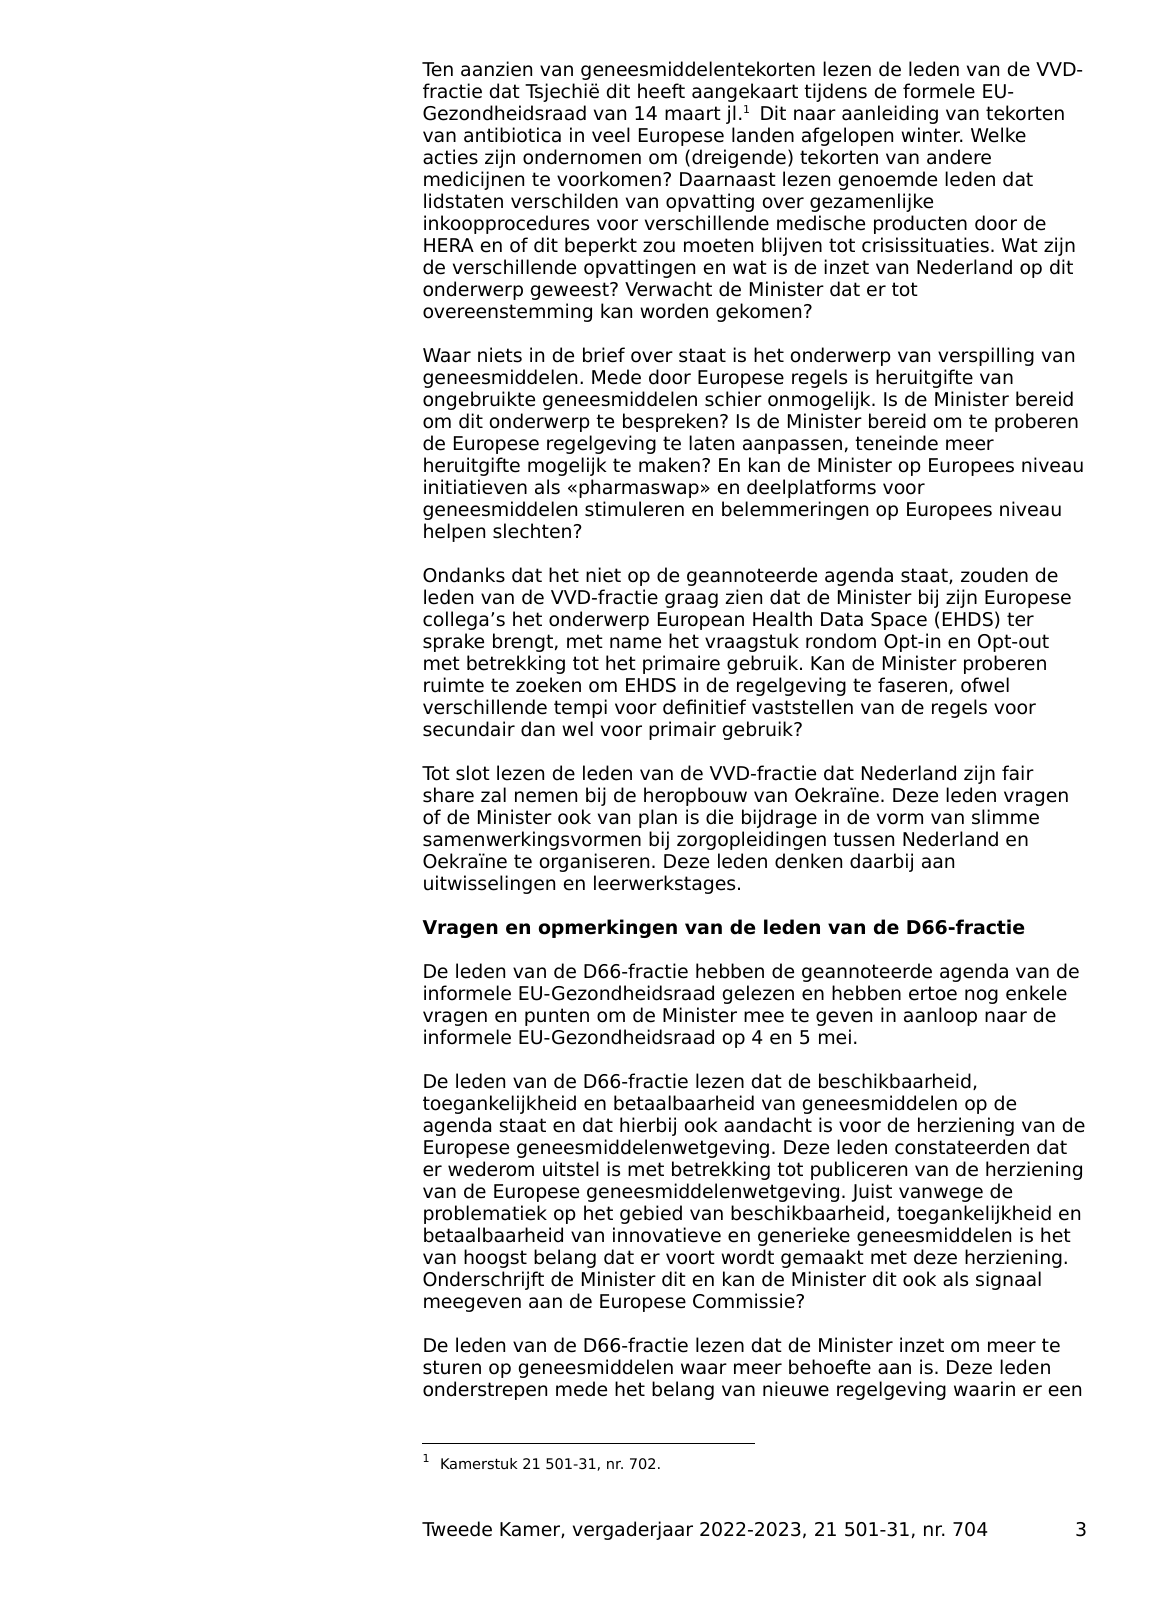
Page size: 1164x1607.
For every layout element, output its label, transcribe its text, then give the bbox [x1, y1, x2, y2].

text Waar niets in de brief over staat is het onderwerp van verspilling van geneesmiddelen. Mede door Europese regels is heruitgifte van ongebruikte geneesmiddelen schier onmogelijk. Is de Minister bereid om dit onderwerp te bespreken? Is de Minister bereid om te proberen de Europese regelgeving te laten aanpassen, teneinde meer heruitgifte mogelijk te maken? En kan de Minister op Europees niveau initiatieven als «pharmaswap» en deelplatforms voor geneesmiddelen stimuleren en belemmeringen op Europees niveau helpen slechten? [422, 345, 1087, 543]
text Kamerstuk 21 501-31, nr. 702. [422, 1452, 1087, 1474]
text Tot slot lezen de leden van de VVD-fractie dat Nederland zijn fair share zal nemen bij de heropbouw van Oekraïne. Deze leden vragen of de Minister ook van plan is die bijdrage in de vorm van slimme samenwerkingsvormen bij zorgopleidingen tussen Nederland en Oekraïne te organiseren. Deze leden denken daarbij aan uitwisselingen en leerwerkstages. [422, 763, 1087, 895]
text De leden van de D66-fractie hebben de geannoteerde agenda van de informele EU-Gezondheidsraad gelezen en hebben ertoe nog enkele vragen en punten om de Minister mee te geven in aanloop naar de informele EU-Gezondheidsraad op 4 en 5 mei. [422, 961, 1087, 1049]
subtitle Vragen en opmerkingen van de leden van de D66-fractie [422, 917, 1087, 939]
text De leden van de D66-fractie lezen dat de beschikbaarheid, toegankelijkheid en betaalbaarheid van geneesmiddelen op de agenda staat en dat hierbij ook aandacht is voor de herziening van de Europese geneesmiddelenwetgeving. Deze leden constateerden dat er wederom uitstel is met betrekking tot publiceren van de herziening van de Europese geneesmiddelenwetgeving. Juist vanwege de problematiek op het gebied van beschikbaarheid, toegankelijkheid en betaalbaarheid van innovatieve en generieke geneesmiddelen is het van hoogst belang dat er voort wordt gemaakt met deze herziening. Onderschrijft de Minister dit en kan de Minister dit ook als signaal meegeven aan de Europese Commissie? [422, 1071, 1087, 1313]
text De leden van de D66-fractie lezen dat de Minister inzet om meer te sturen op geneesmiddelen waar meer behoefte aan is. Deze leden onderstrepen mede het belang van nieuwe regelgeving waarin er een [422, 1335, 1087, 1401]
text Ondanks dat het niet op de geannoteerde agenda staat, zouden de leden van de VVD-fractie graag zien dat de Minister bij zijn Europese collega’s het onderwerp European Health Data Space (EHDS) ter sprake brengt, met name het vraagstuk rondom Opt-in en Opt-out met betrekking tot het primaire gebruik. Kan de Minister proberen ruimte te zoeken om EHDS in de regelgeving te faseren, ofwel verschillende tempi voor definitief vaststellen van de regels voor secundair dan wel voor primair gebruik? [422, 565, 1087, 741]
text Ten aanzien van geneesmiddelentekorten lezen de leden van de VVD-fractie dat Tsjechië dit heeft aangekaart tijdens de formele EU-Gezondheidsraad van 14 maart jl. Dit naar aanleiding van tekorten van antibiotica in veel Europese landen afgelopen winter. Welke acties zijn ondernomen om (dreigende) tekorten van andere medicijnen te voorkomen? Daarnaast lezen genoemde leden dat lidstaten verschilden van opvatting over gezamenlijke inkoopprocedures voor verschillende medische producten door de HERA en of dit beperkt zou moeten blijven tot crisissituaties. Wat zijn de verschillende opvattingen en wat is de inzet van Nederland op dit onderwerp geweest? Verwacht de Minister dat er tot overeenstemming kan worden gekomen? [422, 59, 1087, 323]
